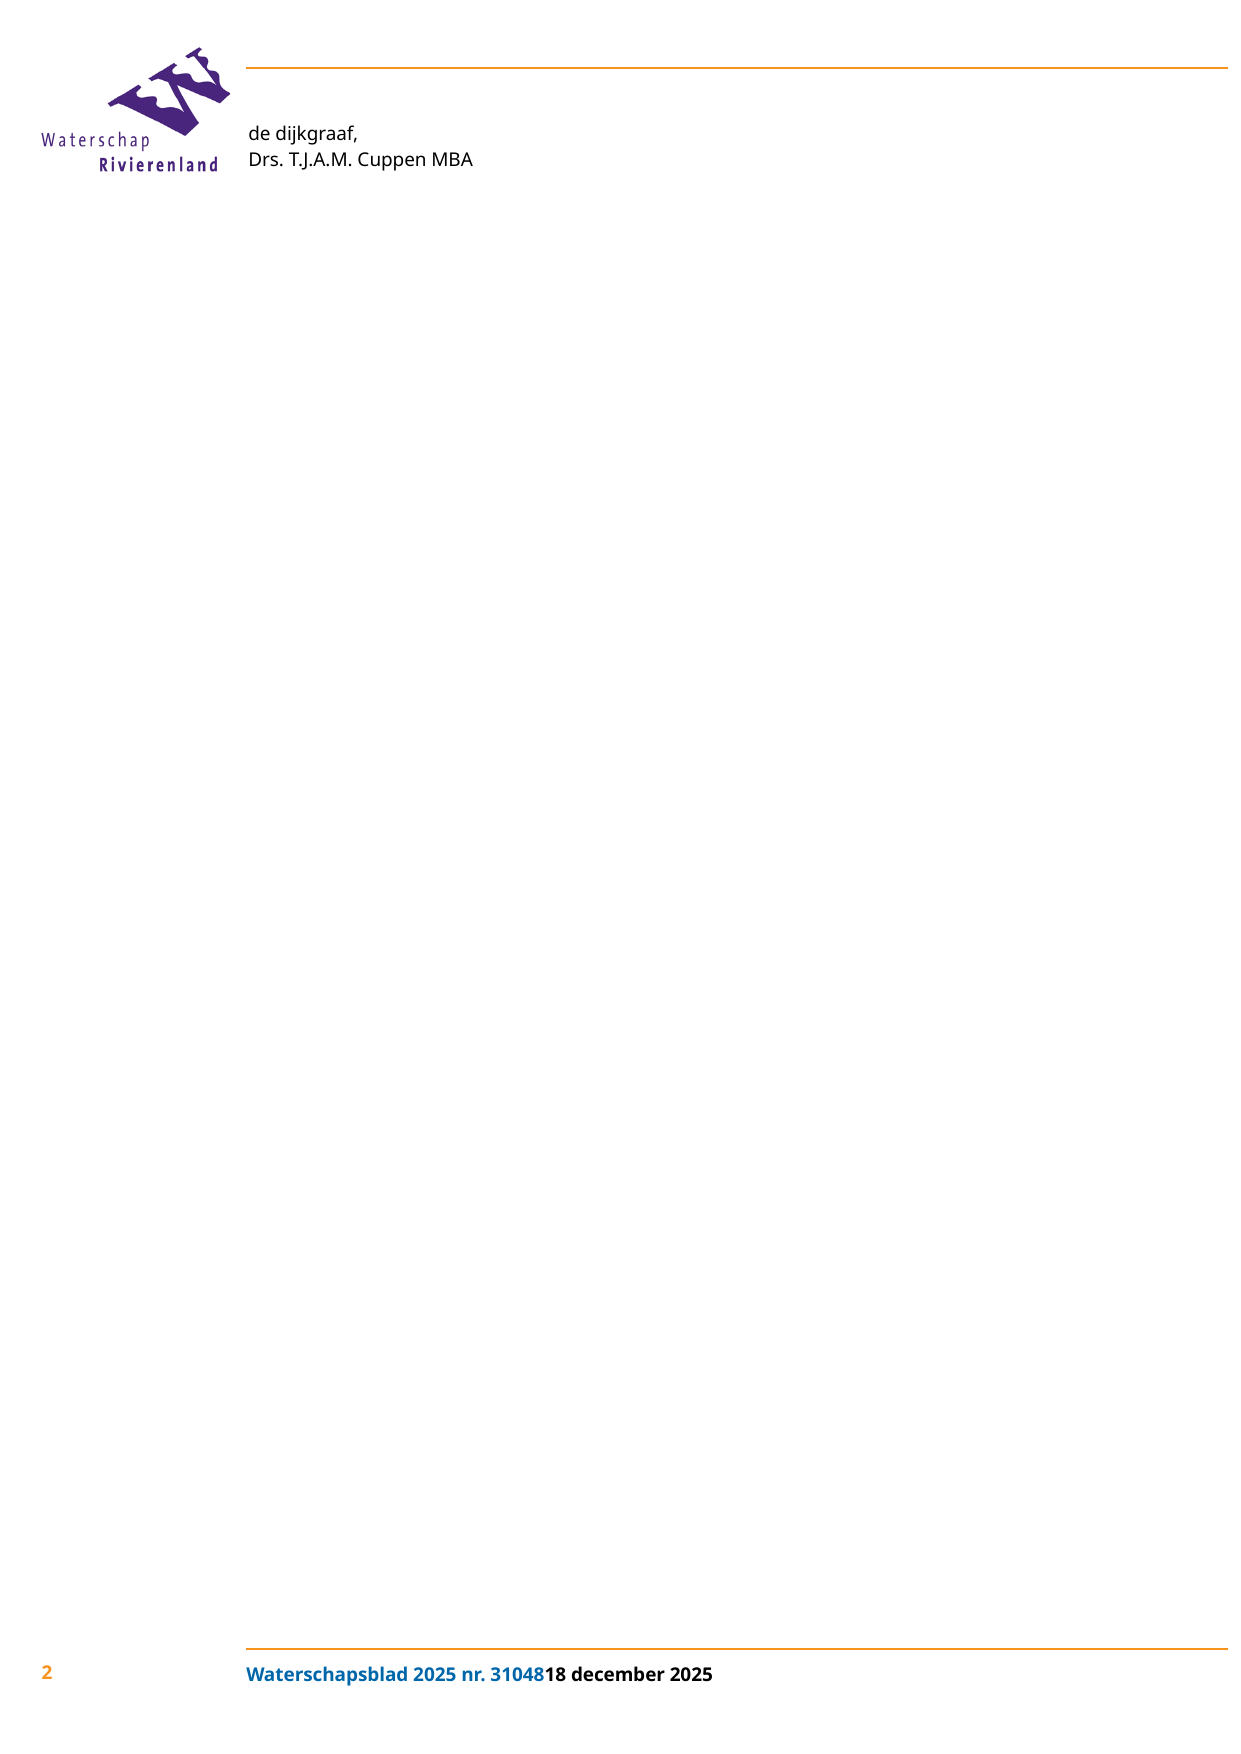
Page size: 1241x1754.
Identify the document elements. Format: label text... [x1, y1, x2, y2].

text de dijkgraaf, [248, 121, 1152, 146]
text Drs. T.J.A.M. Cuppen MBA [248, 146, 1152, 172]
picture [41, 47, 231, 172]
